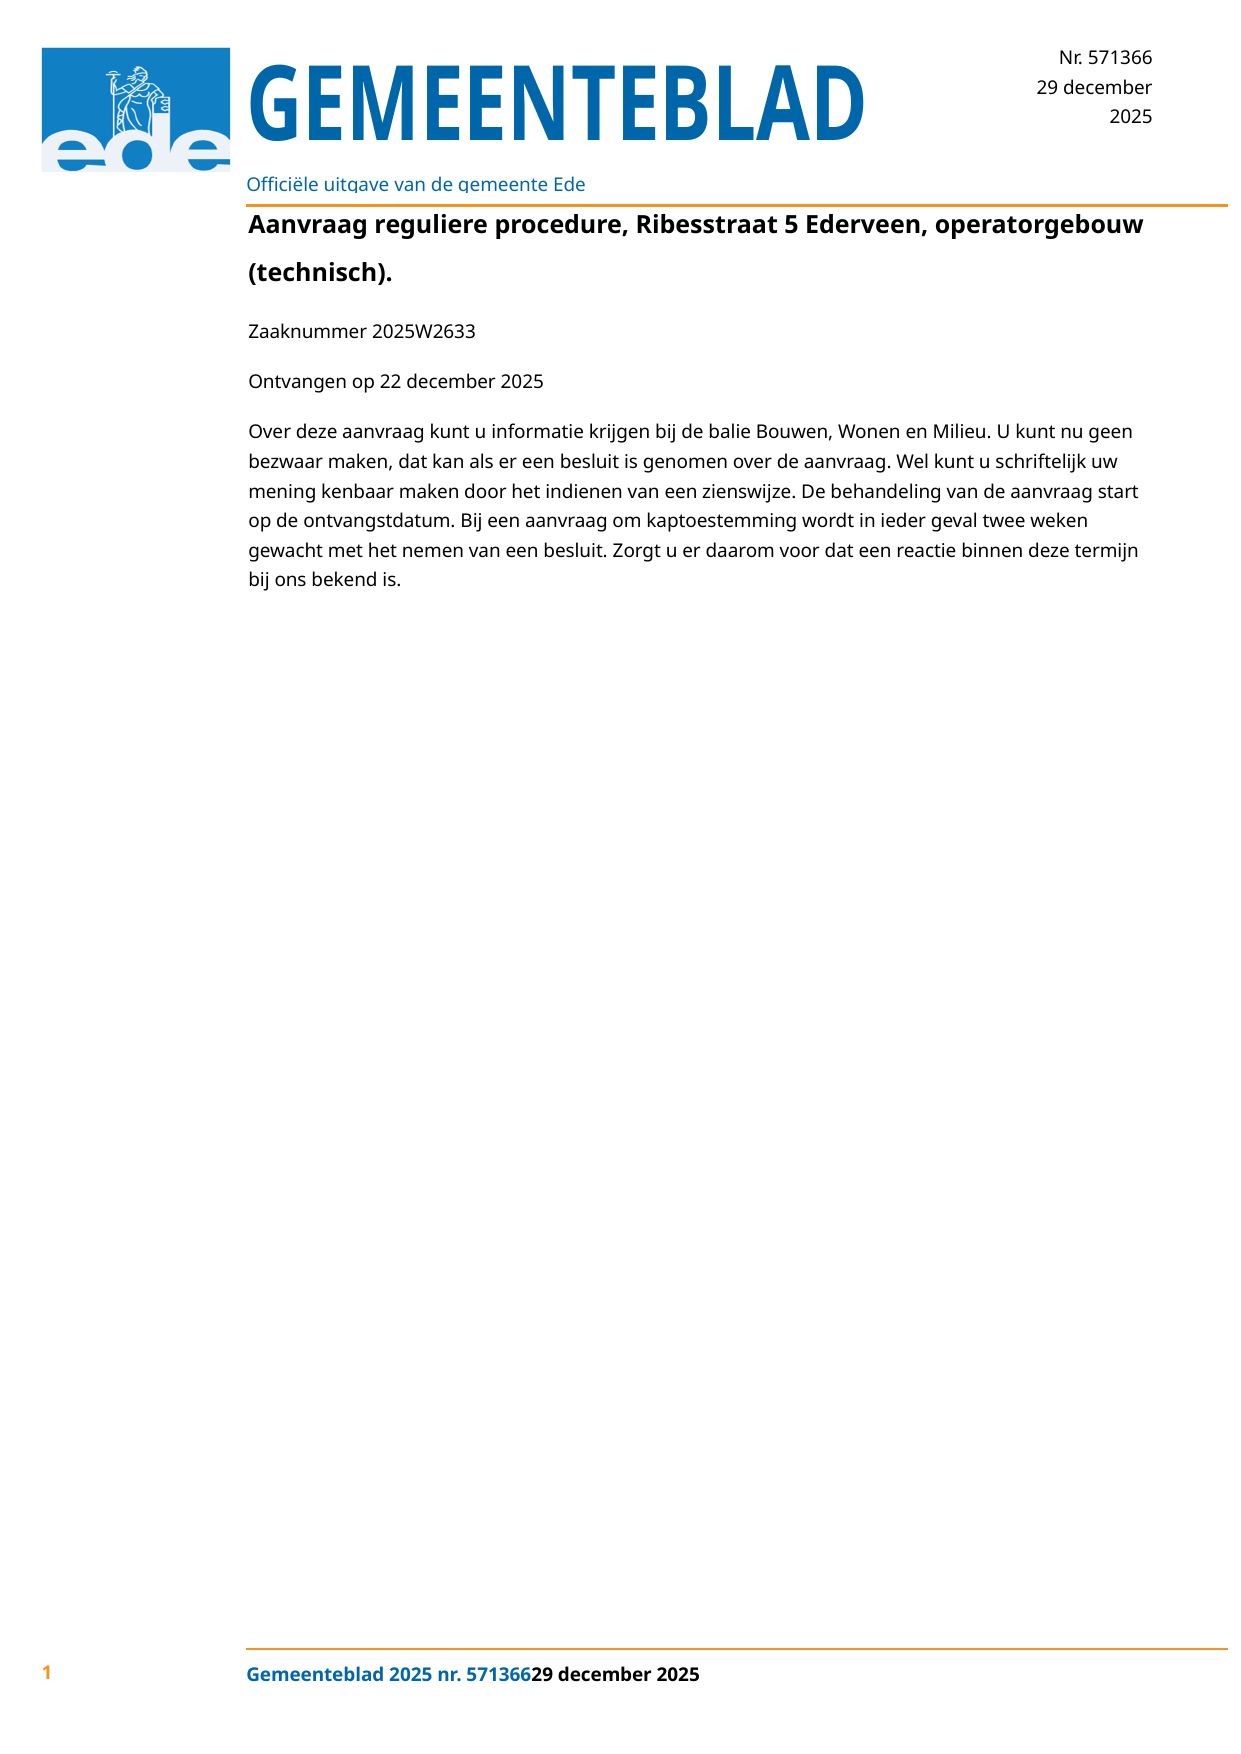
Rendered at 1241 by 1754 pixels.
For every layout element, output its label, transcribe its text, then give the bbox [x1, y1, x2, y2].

text Over deze aanvraag kunt u informatie krijgen bij de balie Bouwen, Wonen en Milieu. U kunt nu geen bezwaar maken, dat kan als er een besluit is genomen over de aanvraag. Wel kunt u schriftelijk uw mening kenbaar maken door het indienen van een zienswijze. De behandeling van de aanvraag start op de ontvangstdatum. Bij een aanvraag om kaptoestemming wordt in ieder geval twee weken gewacht met het nemen van een besluit. Zorgt u er daarom voor dat een reactie binnen deze termijn bij ons bekend is. [248, 419, 1152, 592]
text Aanvraag reguliere procedure, Ribesstraat 5 Ederveen, operatorgebouw (technisch). [248, 207, 1152, 288]
text Ontvangen op 22 december 2025 [248, 368, 1152, 394]
text Zaaknummer 2025W2633 [248, 318, 1152, 344]
picture [41, 47, 231, 172]
